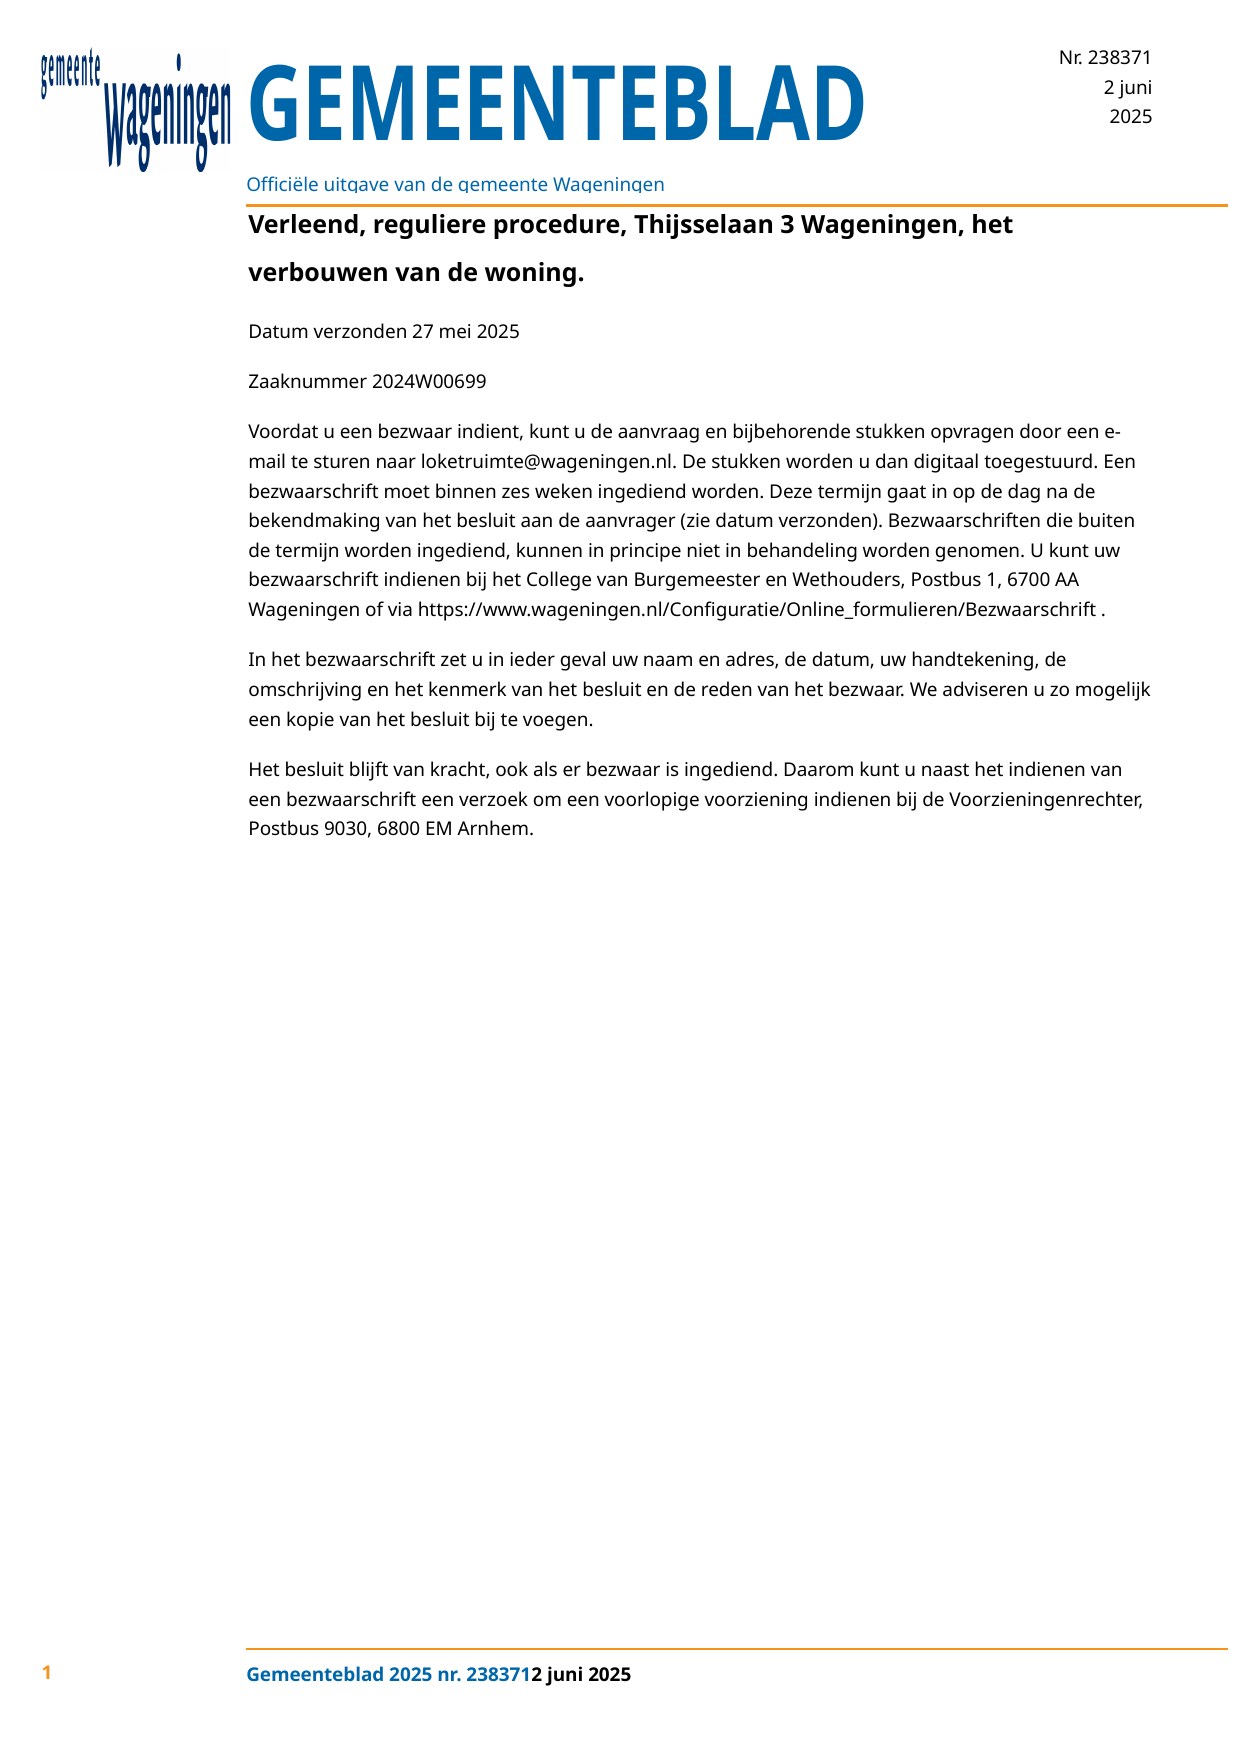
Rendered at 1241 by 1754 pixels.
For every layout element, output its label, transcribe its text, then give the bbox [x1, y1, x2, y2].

text Voordat u een bezwaar indient, kunt u de aanvraag en bijbehorende stukken opvragen door een e-mail te sturen naar loketruimte@wageningen.nl. De stukken worden u dan digitaal toegestuurd. Een bezwaarschrift moet binnen zes weken ingediend worden. Deze termijn gaat in op de dag na de bekendmaking van het besluit aan de aanvrager (zie datum verzonden). Bezwaarschriften die buiten de termijn worden ingediend, kunnen in principe niet in behandeling worden genomen. U kunt uw bezwaarschrift indienen bij het College van Burgemeester en Wethouders, Postbus 1, 6700 AA Wageningen of via https://www.wageningen.nl/Configuratie/Online_formulieren/Bezwaarschrift . [248, 419, 1152, 622]
text In het bezwaarschrift zet u in ieder geval uw naam en adres, de datum, uw handtekening, de omschrijving en het kenmerk van het besluit en de reden van het bezwaar. We adviseren u zo mogelijk een kopie van het besluit bij te voegen. [248, 647, 1152, 732]
text Het besluit blijft van kracht, ook als er bezwaar is ingediend. Daarom kunt u naast het indienen van een bezwaarschrift een verzoek om een voorlopige voorziening indienen bij de Voorzieningenrechter, Postbus 9030, 6800 EM Arnhem. [248, 756, 1152, 841]
text Zaaknummer 2024W00699 [248, 368, 1152, 394]
text Datum verzonden 27 mei 2025 [248, 318, 1152, 344]
picture [41, 47, 231, 172]
text Verleend, reguliere procedure, Thijsselaan 3 Wageningen, het verbouwen van de woning. [248, 207, 1152, 288]
